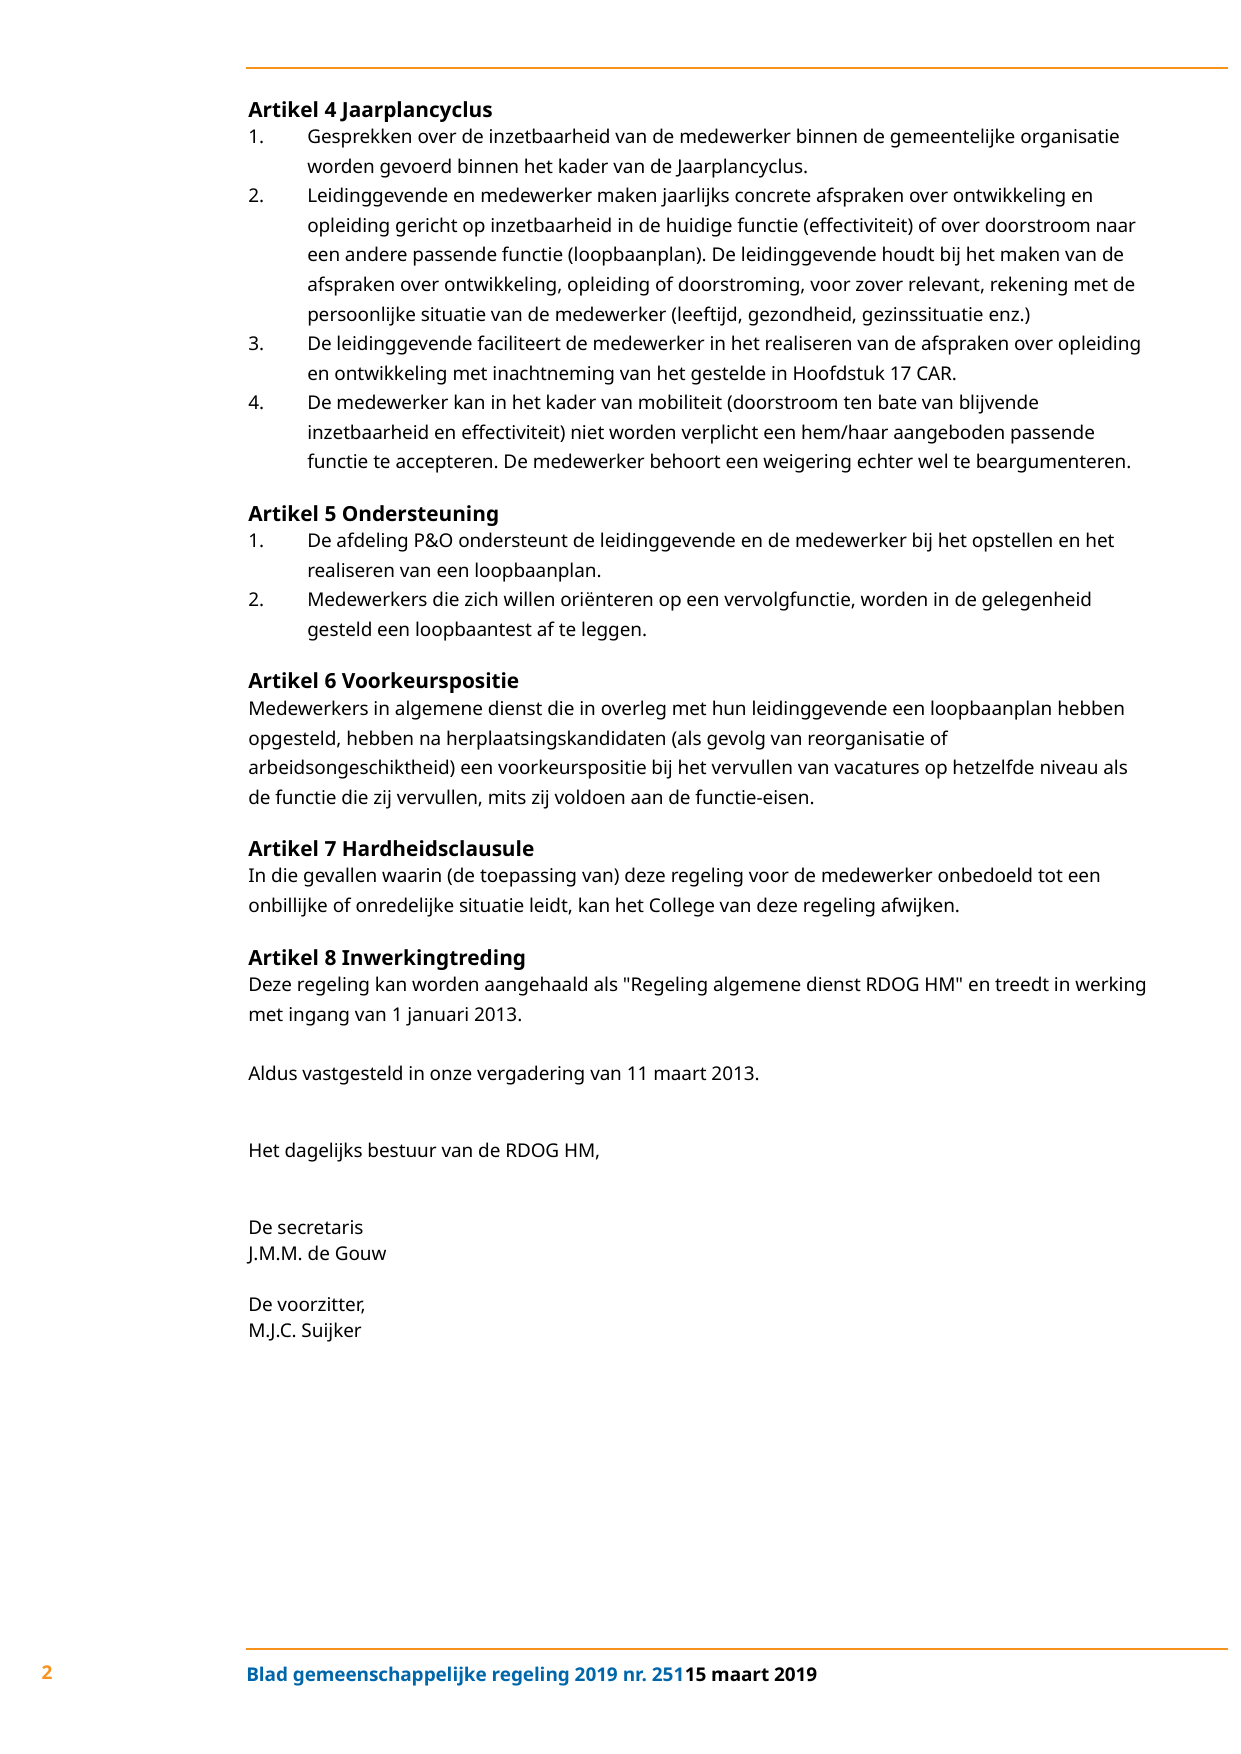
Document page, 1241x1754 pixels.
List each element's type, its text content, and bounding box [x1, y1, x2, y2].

text De voorzitter, [248, 1291, 1152, 1317]
text Het dagelijks bestuur van de RDOG HM, [248, 1137, 1152, 1163]
list De medewerker kan in het kader van mobiliteit (doorstroom ten bate van blijvende inzetbaarheid en effectiviteit) niet worden verplicht een hem/haar aangeboden passende functie te accepteren. De medewerker behoort een weigering echter wel te beargumenteren. [248, 389, 1152, 474]
text Artikel 5 Ondersteuning [248, 499, 1152, 527]
list Leidinggevende en medewerker maken jaarlijks concrete afspraken over ontwikkeling en opleiding gericht op inzetbaarheid in de huidige functie (effectiviteit) of over doorstroom naar een andere passende functie (loopbaanplan). De leidinggevende houdt bij het maken van de afspraken over ontwikkeling, opleiding of doorstroming, voor zover relevant, rekening met de persoonlijke situatie van de medewerker (leeftijd, gezondheid, gezinssituatie enz.) [248, 182, 1152, 326]
text Medewerkers in algemene dienst die in overleg met hun leidinggevende een loopbaanplan hebben opgesteld, hebben na herplaatsingskandidaten (als gevolg van reorganisatie of arbeidsongeschiktheid) een voorkeurspositie bij het vervullen van vacatures op hetzelfde niveau als de functie die zij vervullen, mits zij voldoen aan de functie-eisen. [248, 695, 1152, 809]
text Artikel 8 Inwerkingtreding [248, 943, 1152, 971]
picture [41, 47, 231, 172]
text Deze regeling kan worden aangehaald als "Regeling algemene dienst RDOG HM" en treedt in werking met ingang van 1 januari 2013. [248, 971, 1152, 1026]
text Artikel 4 Jaarplancyclus [248, 95, 1152, 123]
text De secretaris [248, 1214, 1152, 1240]
text Artikel 7 Hardheidsclausule [248, 834, 1152, 863]
text Artikel 6 Voorkeurspositie [248, 667, 1152, 695]
list De leidinggevende faciliteert de medewerker in het realiseren van de afspraken over opleiding en ontwikkeling met inachtneming van het gestelde in Hoofdstuk 17 CAR. [248, 330, 1152, 386]
text In die gevallen waarin (de toepassing van) deze regeling voor de medewerker onbedoeld tot een onbillijke of onredelijke situatie leidt, kan het College van deze regeling afwijken. [248, 863, 1152, 918]
text M.J.C. Suijker [248, 1317, 1152, 1343]
text J.M.M. de Gouw [248, 1240, 1152, 1266]
list De afdeling P&O ondersteunt de leidinggevende en de medewerker bij het opstellen en het realiseren van een loopbaanplan. [248, 527, 1152, 583]
list Medewerkers die zich willen oriënteren op een vervolgfunctie, worden in de gelegenheid gesteld een loopbaantest af te leggen. [248, 587, 1152, 642]
text Aldus vastgesteld in onze vergadering van 11 maart 2013. [248, 1060, 1152, 1086]
list Gesprekken over de inzetbaarheid van de medewerker binnen de gemeentelijke organisatie worden gevoerd binnen het kader van de Jaarplancyclus. [248, 123, 1152, 178]
